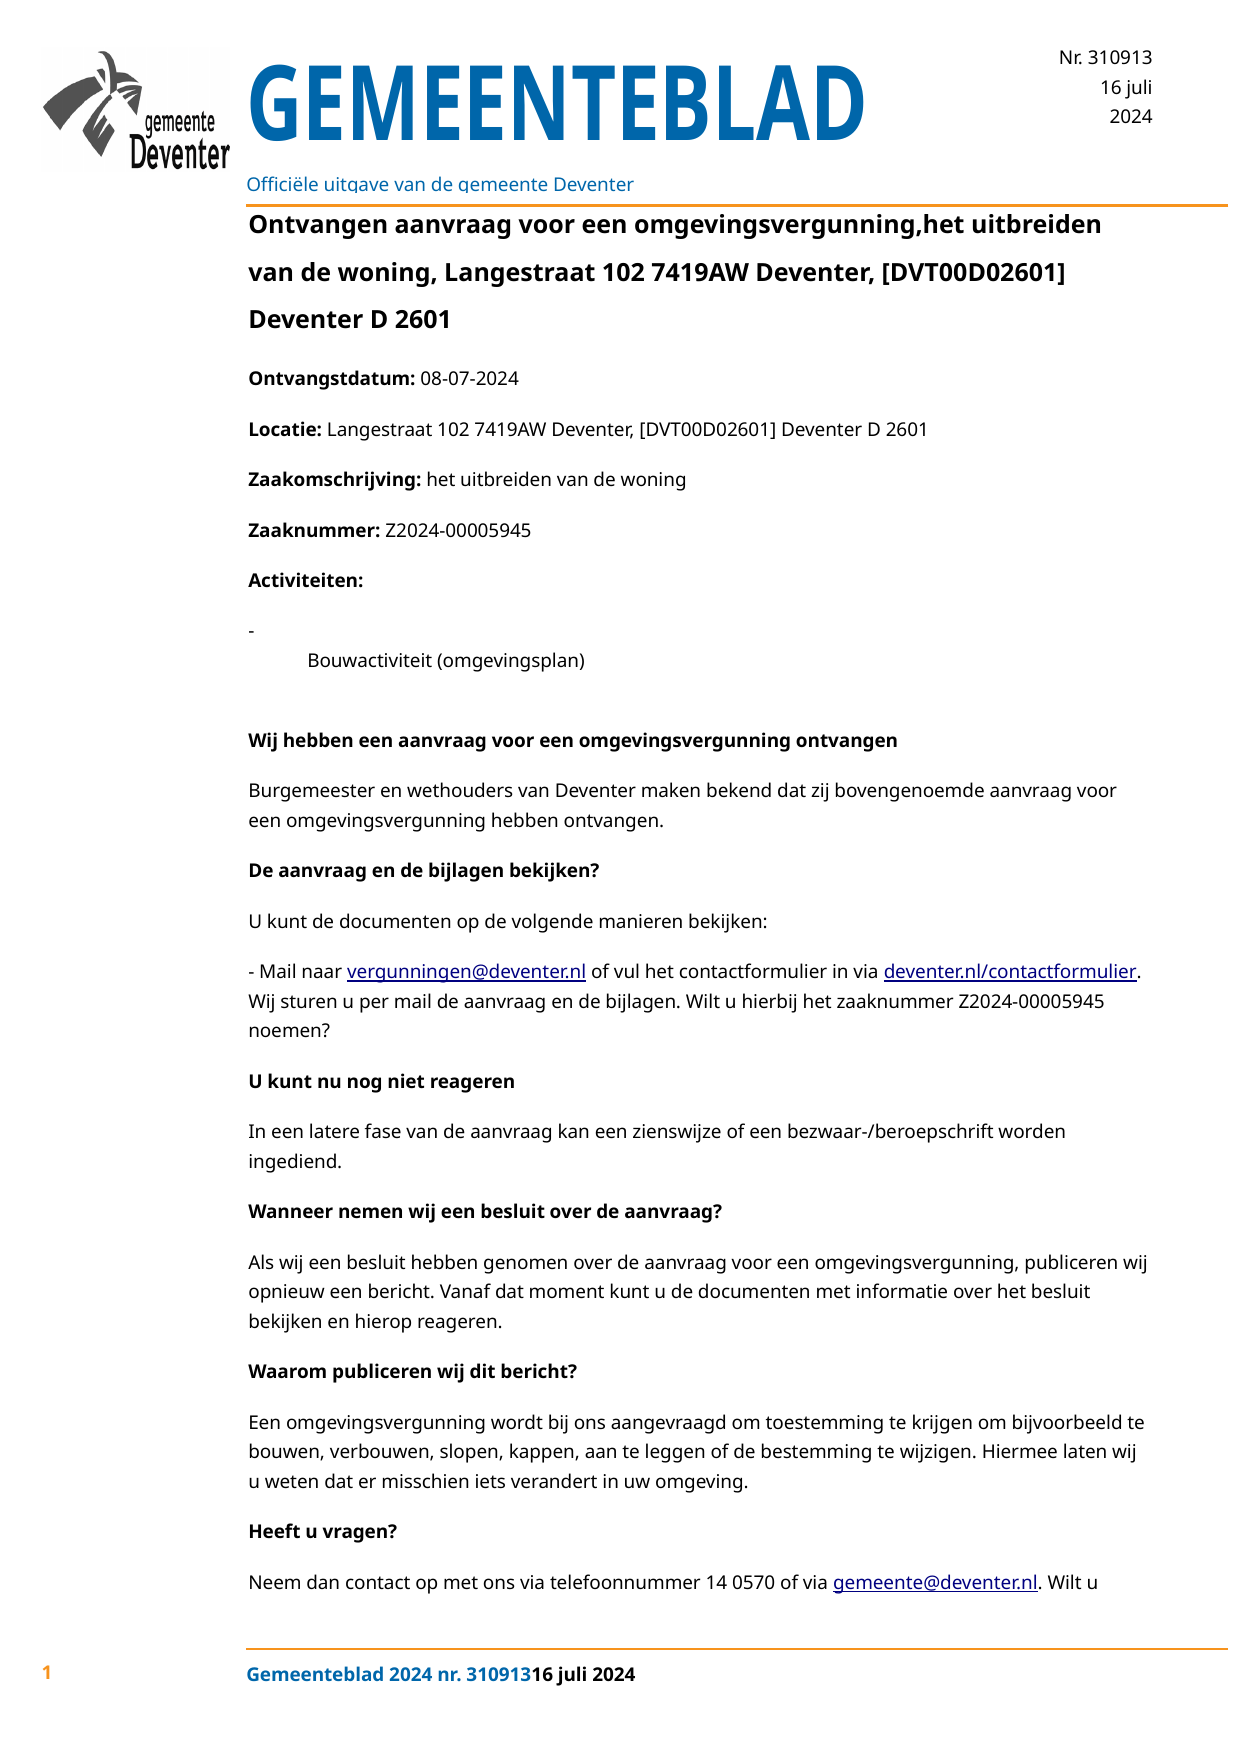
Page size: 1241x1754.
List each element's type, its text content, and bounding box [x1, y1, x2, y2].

text Waarom publiceren wij dit bericht? [248, 1358, 1152, 1384]
text Wij hebben een aanvraag voor een omgevingsvergunning ontvangen [248, 727, 1152, 753]
text Zaakomschrijving: het uitbreiden van de woning [248, 466, 1152, 492]
text Locatie: Langestraat 102 7419AW Deventer, [DVT00D02601] Deventer D 2601 [248, 416, 1152, 442]
text - Mail naar vergunningen@deventer.nl of vul het contactformulier in via deventer.nl/contactformulier. Wij sturen u per mail de aanvraag en de bijlagen. Wilt u hierbij het zaaknummer Z2024-00005945 noemen? [248, 958, 1152, 1043]
text De aanvraag en de bijlagen bekijken? [248, 858, 1152, 883]
text Een omgevingsvergunning wordt bij ons aangevraagd om toestemming te krijgen om bijvoorbeeld te bouwen, verbouwen, slopen, kappen, aan te leggen of de bestemming te wijzigen. Hiermee laten wij u weten dat er misschien iets verandert in uw omgeving. [248, 1409, 1152, 1494]
text Neem dan contact op met ons via telefoonnummer 14 0570 of via gemeente@deventer.nl. Wilt u [248, 1569, 1152, 1594]
text Burgemeester en wethouders van Deventer maken bekend dat zij bovengenoemde aanvraag voor een omgevingsvergunning hebben ontvangen. [248, 778, 1152, 833]
text U kunt nu nog niet reageren [248, 1068, 1152, 1094]
text Activiteiten: [248, 567, 1152, 593]
picture [41, 47, 231, 172]
text In een latere fase van de aanvraag kan een zienswijze of een bezwaar-/beroepschrift worden ingediend. [248, 1118, 1152, 1174]
text Zaaknummer: Z2024-00005945 [248, 517, 1152, 542]
text Heeft u vragen? [248, 1518, 1152, 1544]
text Wanneer nemen wij een besluit over de aanvraag? [248, 1198, 1152, 1224]
text Ontvangen aanvraag voor een omgevingsvergunning,het uitbreiden van de woning, Langestraat 102 7419AW Deventer, [DVT00D02601] Deventer D 2601 [248, 207, 1152, 336]
text Als wij een besluit hebben genomen over de aanvraag voor een omgevingsvergunning, publiceren wij opnieuw een bericht. Vanaf dat moment kunt u de documenten met informatie over het besluit bekijken en hierop reageren. [248, 1249, 1152, 1334]
text U kunt de documenten op de volgende manieren bekijken: [248, 908, 1152, 934]
text Ontvangstdatum: 08-07-2024 [248, 366, 1152, 391]
list Bouwactiviteit (omgevingsplan) [248, 647, 1152, 673]
